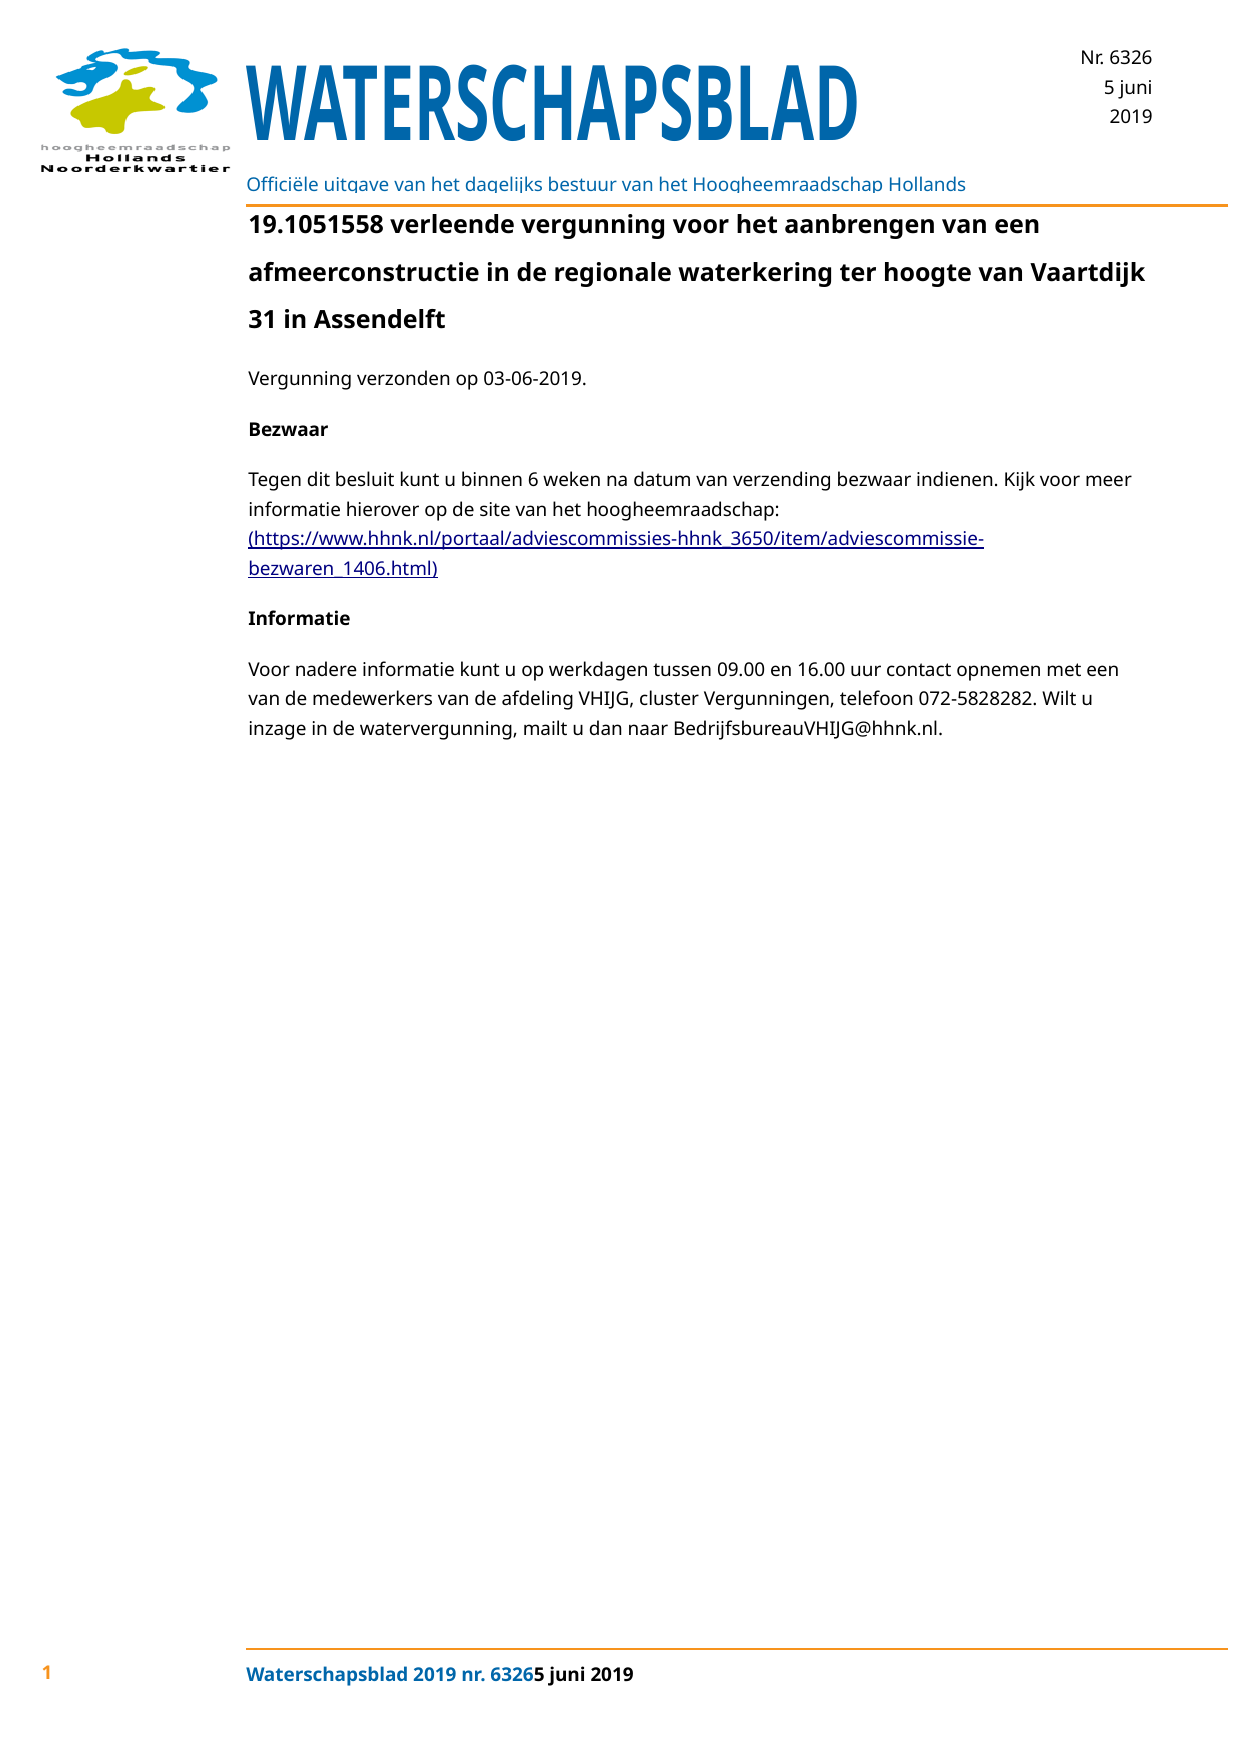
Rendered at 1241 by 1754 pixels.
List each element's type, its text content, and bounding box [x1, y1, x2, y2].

text Informatie [248, 606, 1152, 631]
text Tegen dit besluit kunt u binnen 6 weken na datum van verzending bezwaar indienen. Kijk voor meer informatie hierover op de site van het hoogheemraadschap: (https://www.hhnk.nl/portaal/adviescommissies-hhnk_3650/item/adviescommissie-bezwaren_1406.html) [248, 466, 1152, 581]
text Vergunning verzonden op 03-06-2019. [248, 366, 1152, 391]
text Voor nadere informatie kunt u op werkdagen tussen 09.00 en 16.00 uur contact opnemen met een van de medewerkers van de afdeling VHIJG, cluster Vergunningen, telefoon 072-5828282. Wilt u inzage in de watervergunning, mailt u dan naar BedrijfsbureauVHIJG@hhnk.nl. [248, 656, 1152, 741]
text Bezwaar [248, 416, 1152, 442]
picture [41, 47, 231, 172]
text 19.1051558 verleende vergunning voor het aanbrengen van een afmeerconstructie in de regionale waterkering ter hoogte van Vaartdijk 31 in Assendelft [248, 207, 1152, 336]
